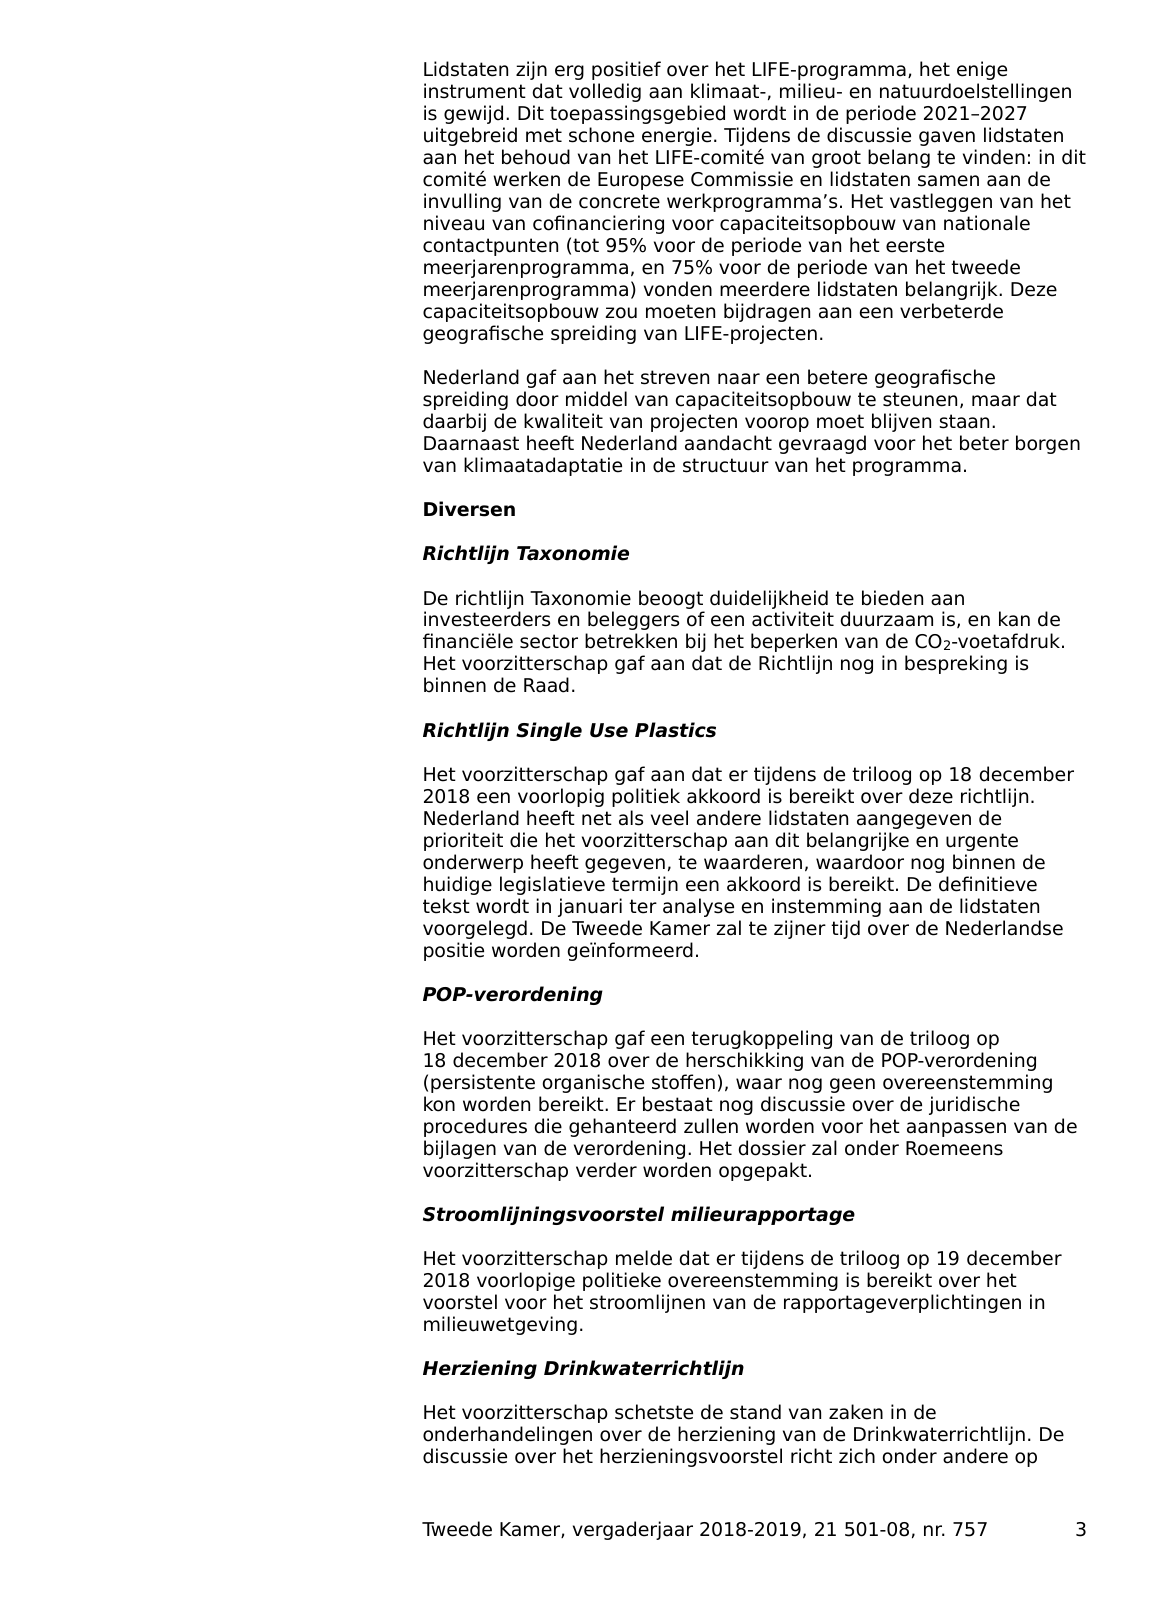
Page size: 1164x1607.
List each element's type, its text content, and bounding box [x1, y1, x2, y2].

text Het voorzitterschap gaf aan dat er tijdens de triloog op 18 december 2018 een voorlopig politiek akkoord is bereikt over deze richtlijn. Nederland heeft net als veel andere lidstaten aangegeven de prioriteit die het voorzitterschap aan dit belangrijke en urgente onderwerp heeft gegeven, te waarderen, waardoor nog binnen de huidige legislatieve termijn een akkoord is bereikt. De definitieve tekst wordt in januari ter analyse en instemming aan de lidstaten voorgelegd. De Tweede Kamer zal te zijner tijd over de Nederlandse positie worden geïnformeerd. [422, 764, 1087, 961]
subtitle Richtlijn Taxonomie [422, 543, 1087, 565]
text Het voorzitterschap gaf een terugkoppeling van de triloog op 18 december 2018 over de herschikking van de POP-verordening (persistente organische stoffen), waar nog geen overeenstemming kon worden bereikt. Er bestaat nog discussie over de juridische procedures die gehanteerd zullen worden voor het aanpassen van de bijlagen van de verordening. Het dossier zal onder Roemeens voorzitterschap verder worden opgepakt. [422, 1028, 1087, 1182]
subtitle POP-verordening [422, 984, 1087, 1006]
text Lidstaten zijn erg positief over het LIFE-programma, het enige instrument dat volledig aan klimaat-, milieu- en natuurdoelstellingen is gewijd. Dit toepassingsgebied wordt in de periode 2021–2027 uitgebreid met schone energie. Tijdens de discussie gaven lidstaten aan het behoud van het LIFE-comité van groot belang te vinden: in dit comité werken de Europese Commissie en lidstaten samen aan de invulling van de concrete werkprogramma’s. Het vastleggen van het niveau van cofinanciering voor capaciteitsopbouw van nationale contactpunten (tot 95% voor de periode van het eerste meerjarenprogramma, en 75% voor de periode van het tweede meerjarenprogramma) vonden meerdere lidstaten belangrijk. Deze capaciteitsopbouw zou moeten bijdragen aan een verbeterde geografische spreiding van LIFE-projecten. [422, 59, 1087, 345]
subtitle Herziening Drinkwaterrichtlijn [422, 1358, 1087, 1380]
text De richtlijn Taxonomie beoogt duidelijkheid te bieden aan investeerders en beleggers of een activiteit duurzaam is, en kan de financiële sector betrekken bij het beperken van de CO2-voetafdruk. Het voorzitterschap gaf aan dat de Richtlijn nog in bespreking is binnen de Raad. [422, 587, 1087, 697]
subtitle Stroomlijningsvoorstel milieurapportage [422, 1204, 1087, 1226]
subtitle Richtlijn Single Use Plastics [422, 719, 1087, 741]
text Het voorzitterschap melde dat er tijdens de triloog op 19 december 2018 voorlopige politieke overeenstemming is bereikt over het voorstel voor het stroomlijnen van de rapportageverplichtingen in milieuwetgeving. [422, 1248, 1087, 1336]
text Nederland gaf aan het streven naar een betere geografische spreiding door middel van capaciteitsopbouw te steunen, maar dat daarbij de kwaliteit van projecten voorop moet blijven staan. Daarnaast heeft Nederland aandacht gevraagd voor het beter borgen van klimaatadaptatie in de structuur van het programma. [422, 367, 1087, 477]
text Het voorzitterschap schetste de stand van zaken in de onderhandelingen over de herziening van de Drinkwaterrichtlijn. De discussie over het herzieningsvoorstel richt zich onder andere op [422, 1402, 1087, 1468]
subtitle Diversen [422, 499, 1087, 521]
